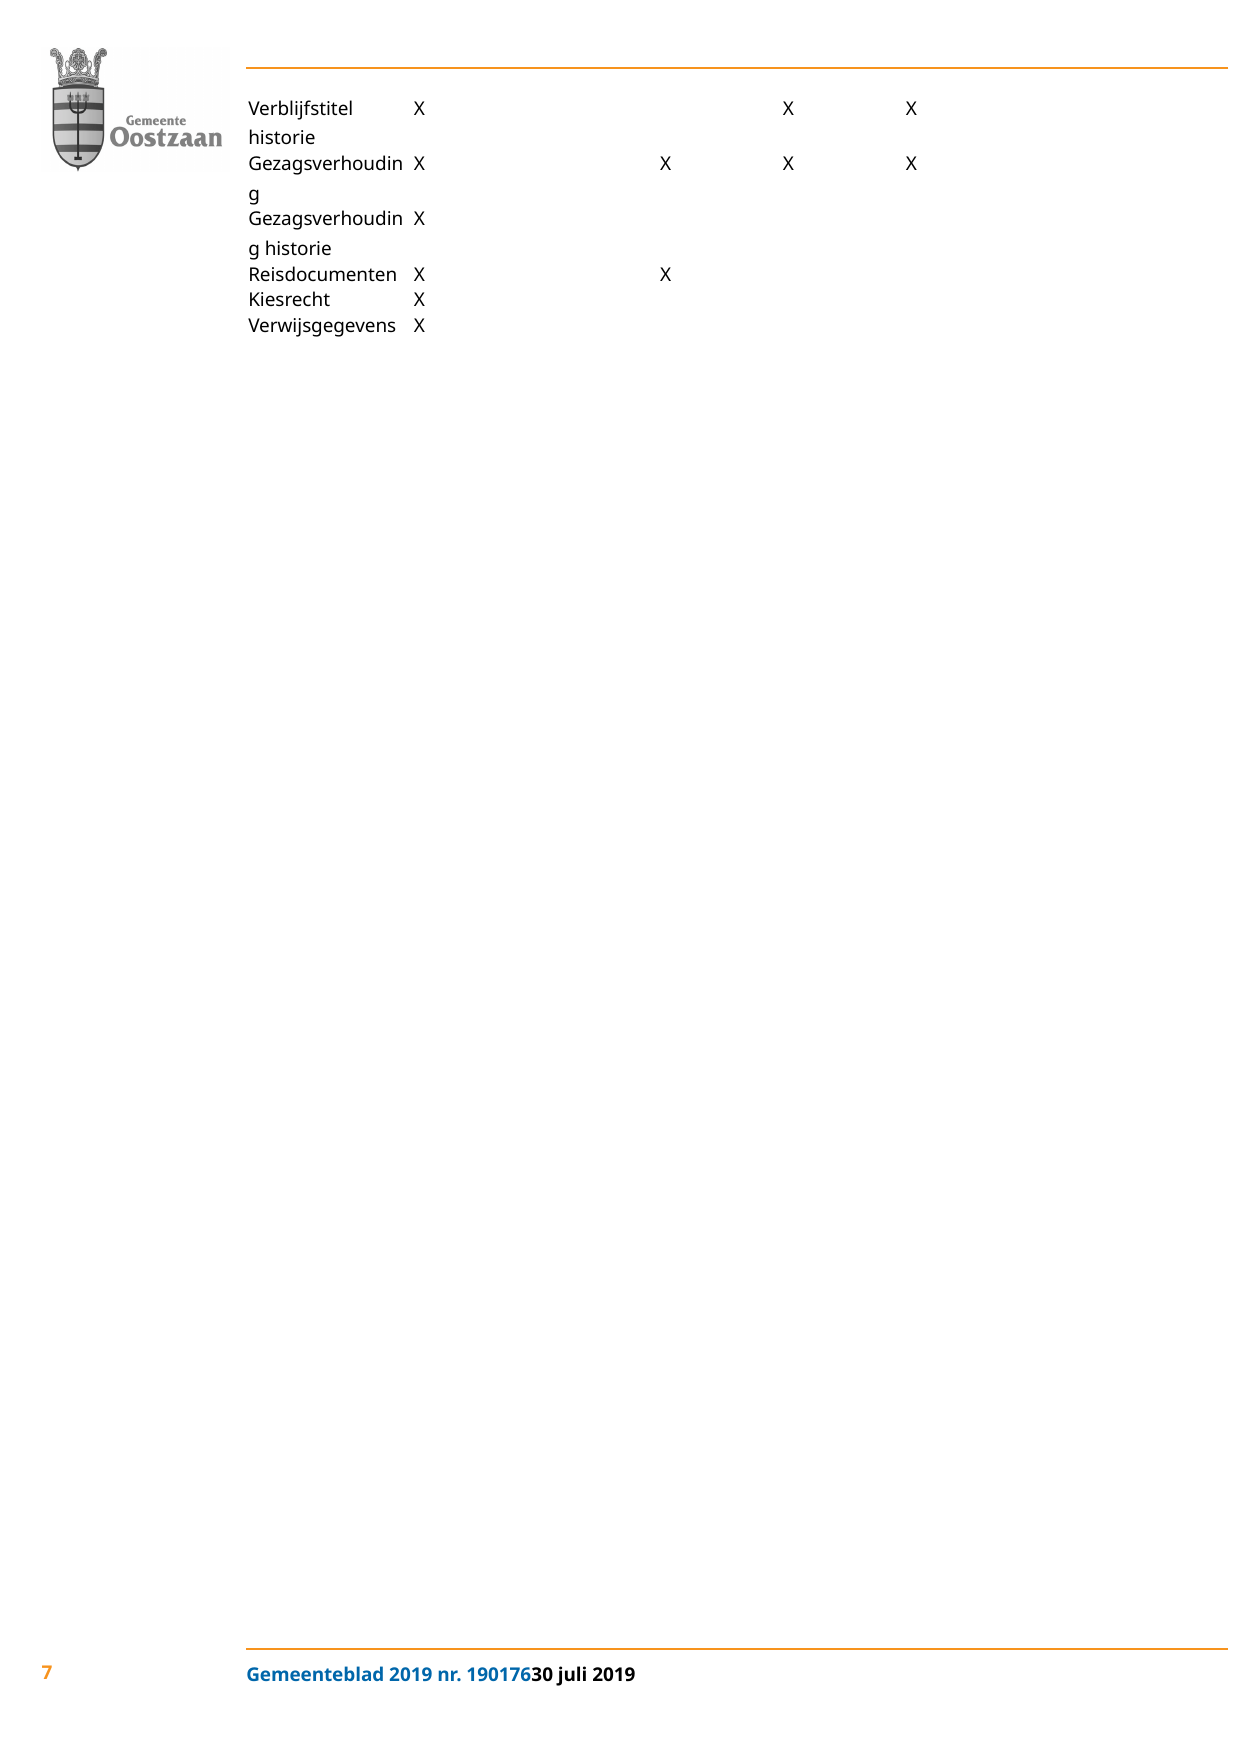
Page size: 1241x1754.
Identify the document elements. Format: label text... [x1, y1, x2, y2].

table_cell [660, 95, 783, 150]
table_cell [906, 205, 1028, 261]
table_cell X [414, 286, 537, 312]
table_cell X [414, 261, 537, 286]
table_cell [537, 150, 660, 205]
table_cell X [783, 95, 906, 150]
table_cell [783, 261, 906, 286]
table_cell Verwijsgegevens [248, 312, 414, 338]
table_cell [906, 312, 1028, 338]
picture [41, 47, 231, 172]
table_cell Kiesrecht [248, 286, 414, 312]
table_cell [537, 286, 660, 312]
table_cell [1029, 286, 1152, 312]
table_cell X [414, 150, 537, 205]
table_cell X [906, 95, 1028, 150]
table_cell [783, 286, 906, 312]
table_cell [1029, 150, 1152, 205]
table_cell X [906, 150, 1028, 205]
table_cell [537, 312, 660, 338]
table_cell [1029, 205, 1152, 261]
table_cell [537, 261, 660, 286]
table_cell [906, 261, 1028, 286]
table_cell [660, 286, 783, 312]
table_cell [783, 205, 906, 261]
table_cell X [660, 150, 783, 205]
table_cell Reisdocumenten [248, 261, 414, 286]
table_cell Verblijfstitel historie [248, 95, 414, 150]
table_cell [783, 312, 906, 338]
table_cell [1029, 261, 1152, 286]
table_cell Gezagsverhouding [248, 150, 414, 205]
table_cell [537, 205, 660, 261]
table_cell X [783, 150, 906, 205]
table_cell X [660, 261, 783, 286]
table_cell X [414, 205, 537, 261]
table_cell Gezagsverhouding historie [248, 205, 414, 261]
table_cell [906, 286, 1028, 312]
table_cell [537, 95, 660, 150]
table_cell [660, 312, 783, 338]
table_cell [1029, 95, 1152, 150]
table_cell [660, 205, 783, 261]
table_cell X [414, 312, 537, 338]
table_cell [1029, 312, 1152, 338]
table_cell X [414, 95, 537, 150]
